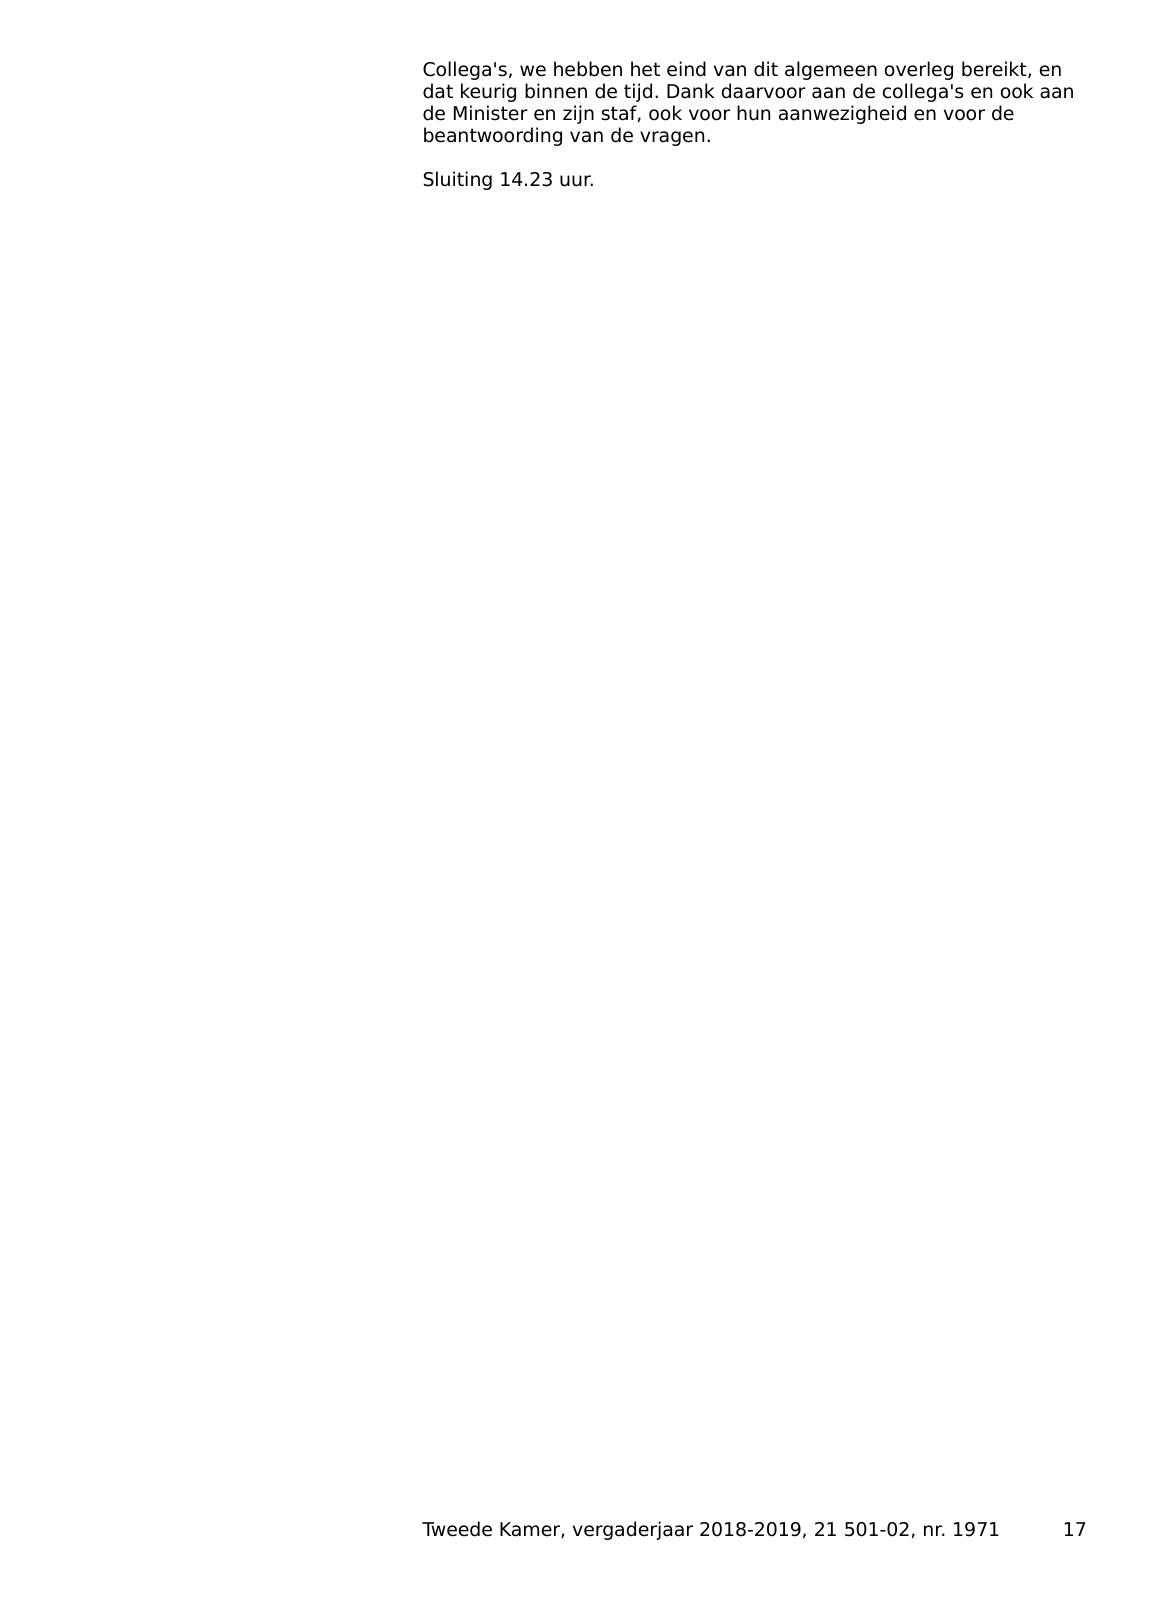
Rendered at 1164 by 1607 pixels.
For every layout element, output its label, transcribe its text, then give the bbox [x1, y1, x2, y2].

text Collega's, we hebben het eind van dit algemeen overleg bereikt, en dat keurig binnen de tijd. Dank daarvoor aan de collega's en ook aan de Minister en zijn staf, ook voor hun aanwezigheid en voor de beantwoording van de vragen. [422, 59, 1087, 147]
text Sluiting 14.23 uur. [422, 169, 1087, 191]
